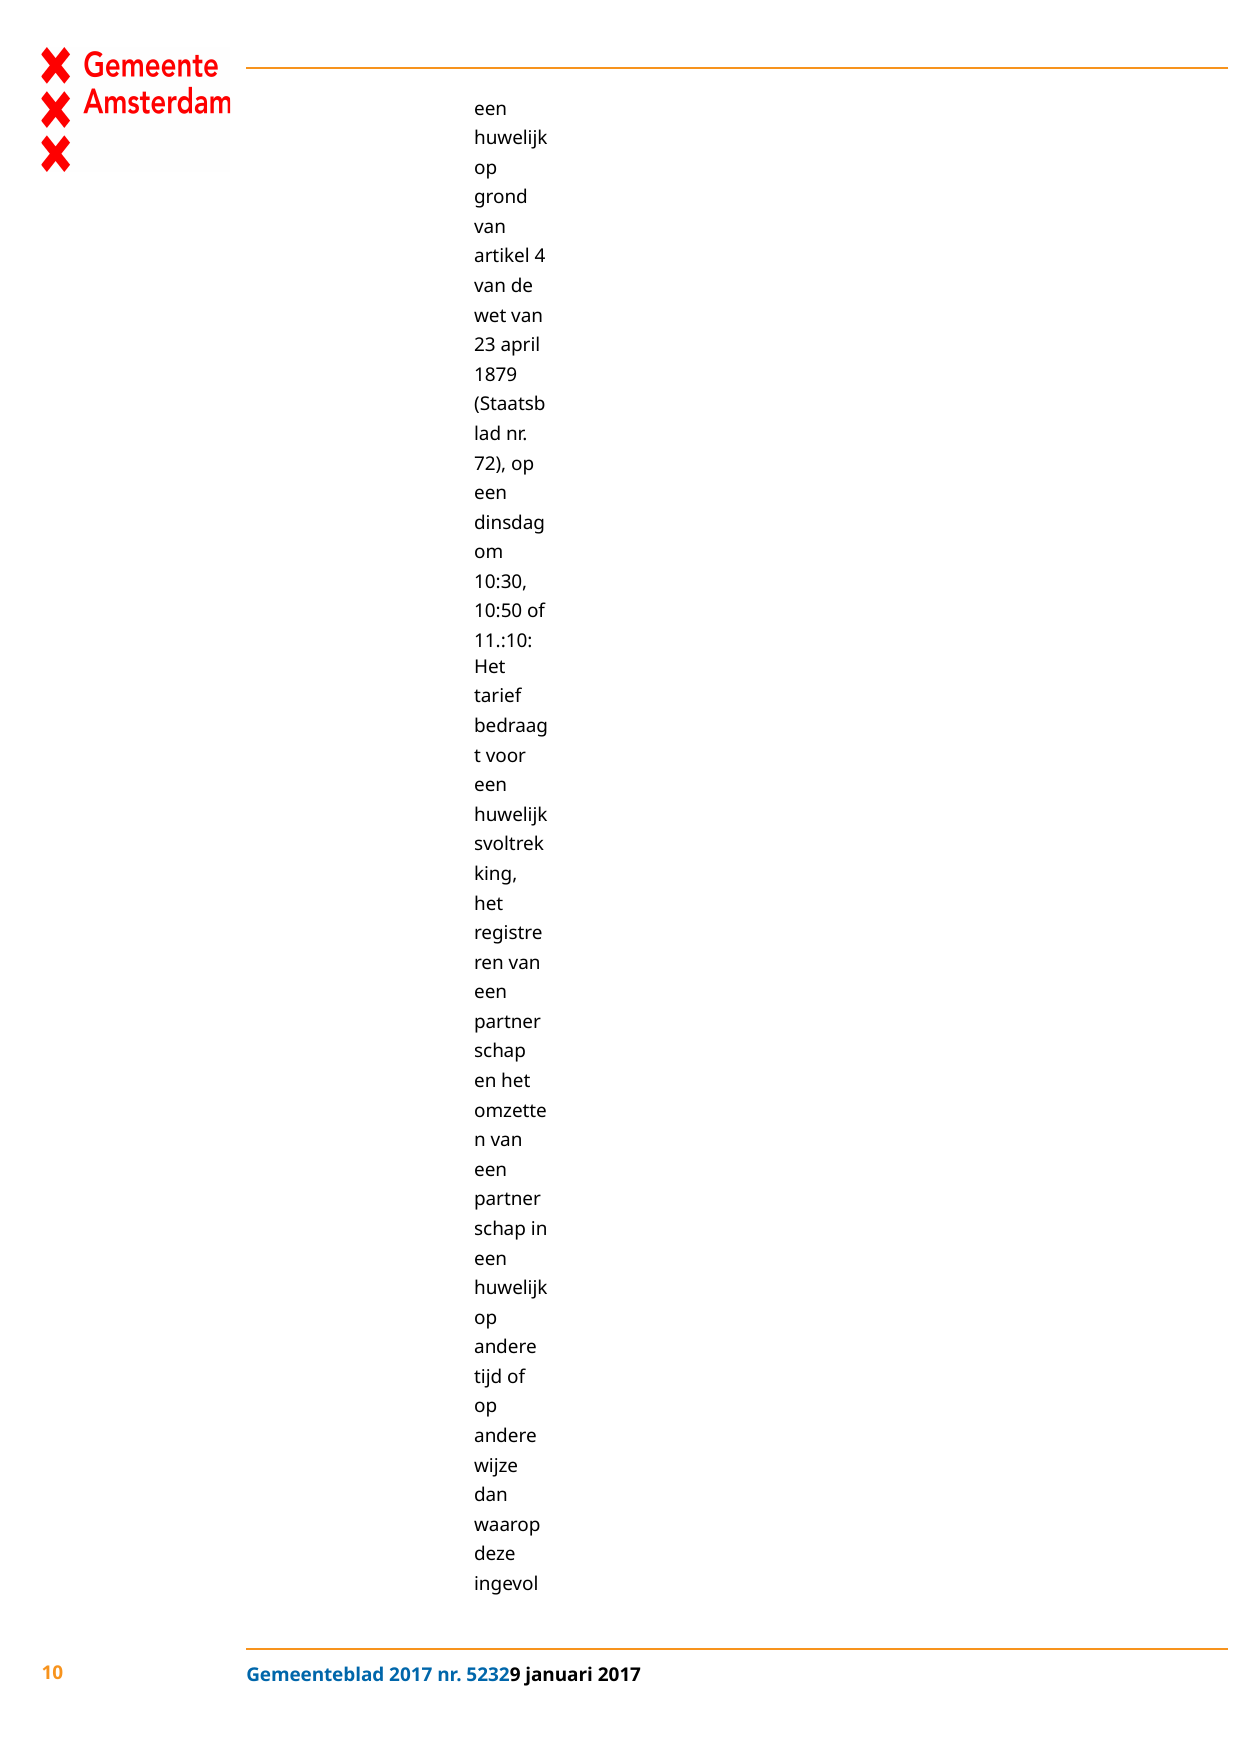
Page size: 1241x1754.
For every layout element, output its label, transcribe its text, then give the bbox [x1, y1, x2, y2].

table_cell [399, 653, 474, 1596]
table_cell [625, 653, 700, 1596]
table_cell [323, 653, 398, 1596]
table_cell [775, 95, 850, 653]
table_cell [700, 653, 775, 1596]
table_cell Het tarief bedraagt voor een huwelijksvoltrekking, het registreren van een partnerschap en het omzetten van een partnerschap in een huwelijk op andere tijd of op andere wijze dan waarop deze ingevol [474, 653, 549, 1596]
table_cell [775, 653, 850, 1596]
picture [41, 47, 231, 172]
table_cell [850, 653, 926, 1596]
table_cell [926, 95, 1001, 653]
table_cell [549, 653, 624, 1596]
table_cell [399, 95, 474, 653]
table_cell [850, 95, 926, 653]
table_cell [549, 95, 624, 653]
table_cell [248, 95, 323, 653]
table_cell [1001, 653, 1076, 1596]
table_cell [700, 95, 775, 653]
table_cell [1001, 95, 1076, 653]
table_cell [926, 653, 1001, 1596]
table_cell [1076, 95, 1152, 653]
table_cell [1076, 653, 1152, 1596]
table_cell een huwelijk op grond van artikel 4 van de wet van 23 april 1879 (Staatsblad nr. 72), op een dinsdag om 10:30, 10:50 of 11.:10: [474, 95, 549, 653]
table_cell [248, 653, 323, 1596]
table_cell [323, 95, 398, 653]
table_cell [625, 95, 700, 653]
